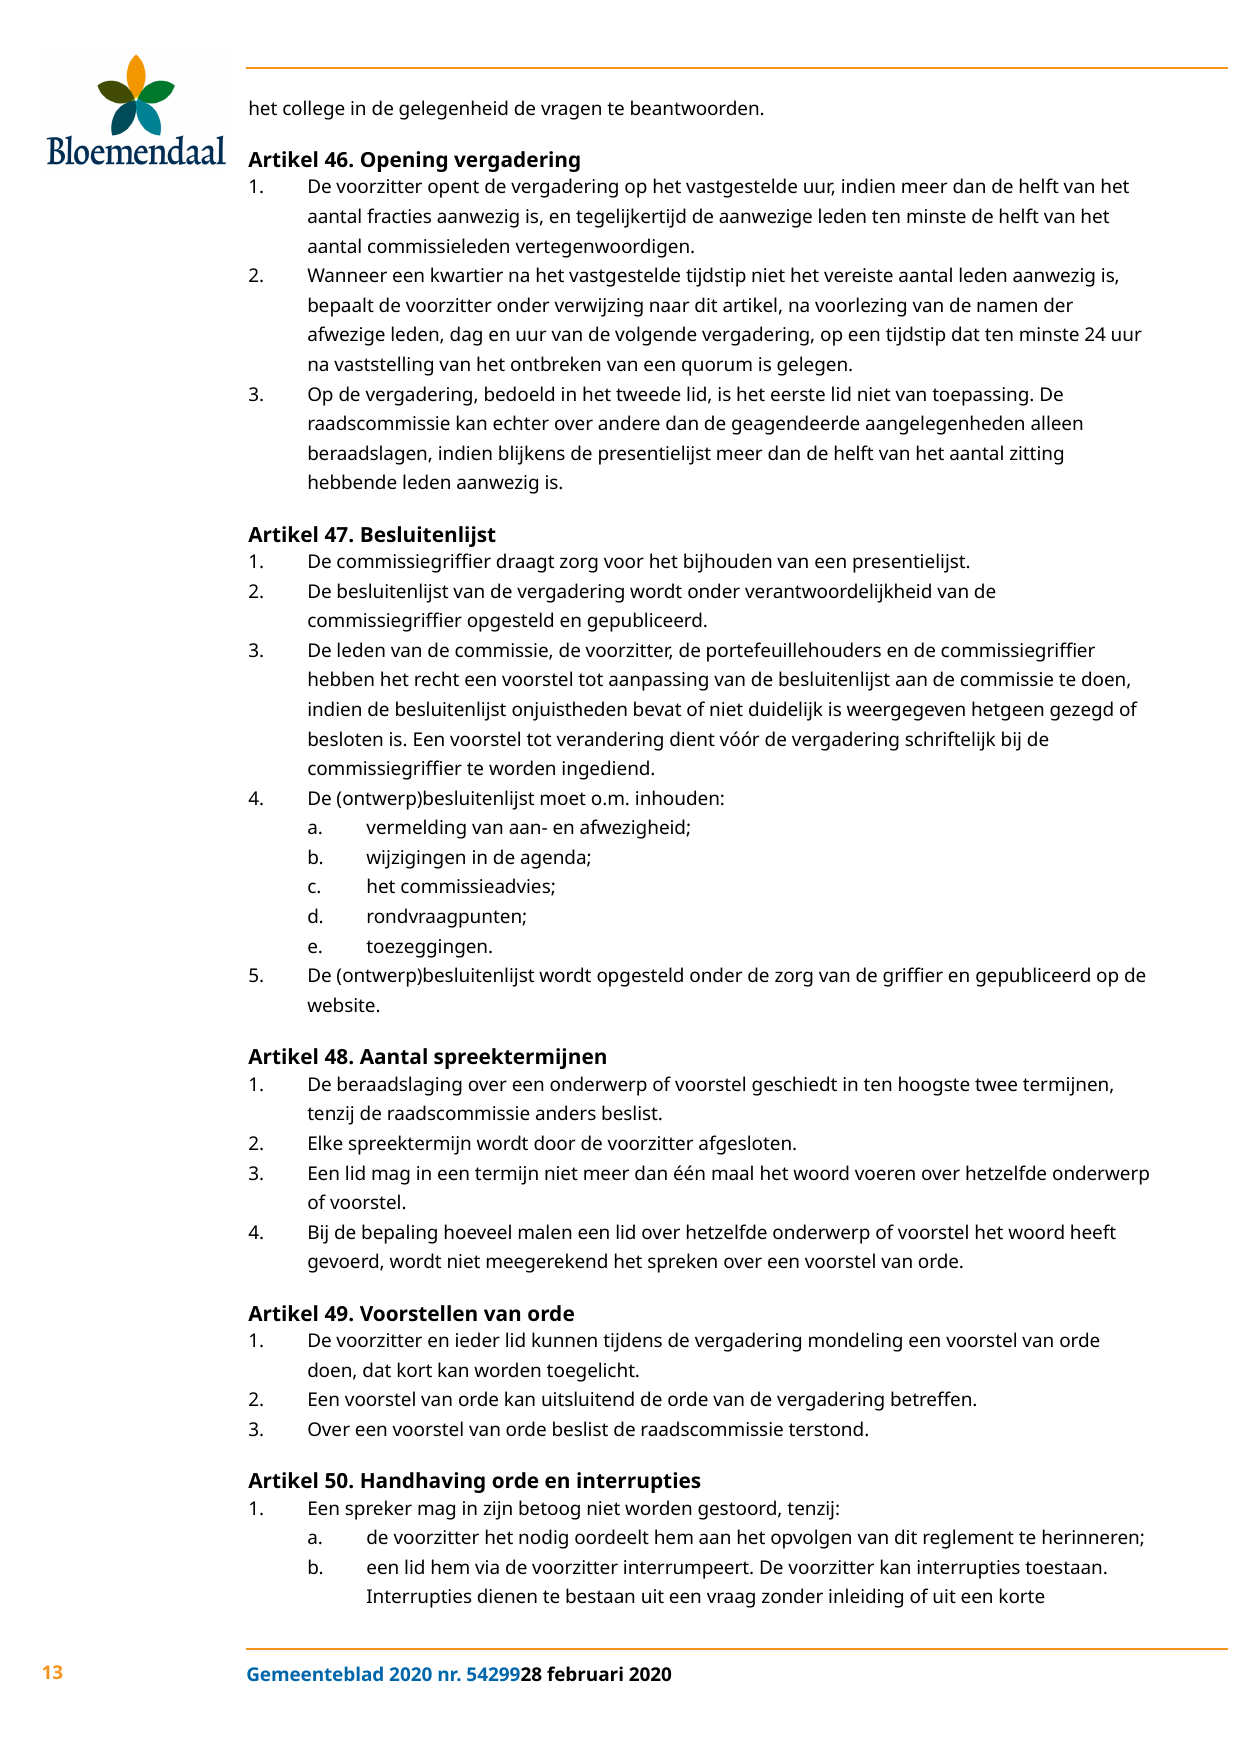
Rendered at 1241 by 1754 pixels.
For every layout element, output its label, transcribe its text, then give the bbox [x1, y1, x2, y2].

list De voorzitter en ieder lid kunnen tijdens de vergadering mondeling een voorstel van orde doen, dat kort kan worden toegelicht. [248, 1327, 1152, 1383]
list het commissieadvies; [307, 874, 1152, 899]
list De voorzitter opent de vergadering op het vastgestelde uur, indien meer dan de helft van het aantal fracties aanwezig is, en tegelijkertijd de aanwezige leden ten minste de helft van het aantal commissieleden vertegenwoordigen. [248, 174, 1152, 258]
list De leden van de commissie, de voorzitter, de portefeuillehouders en de commissiegriffier hebben het recht een voorstel tot aanpassing van de besluitenlijst aan de commissie te doen, indien de besluitenlijst onjuistheden bevat of niet duidelijk is weergegeven hetgeen gezegd of besloten is. Een voorstel tot verandering dient vóór de vergadering schriftelijk bij de commissiegriffier te worden ingediend. [248, 637, 1152, 781]
picture [41, 47, 231, 172]
list De (ontwerp)besluitenlijst moet o.m. inhouden: [248, 785, 1152, 811]
list Op de vergadering, bedoeld in het tweede lid, is het eerste lid niet van toepassing. De raadscommissie kan echter over andere dan de geagendeerde aangelegenheden alleen beraadslagen, indien blijkens de presentielijst meer dan de helft van het aantal zitting hebbende leden aanwezig is. [248, 381, 1152, 495]
text Artikel 48. Aantal spreektermijnen [248, 1042, 1152, 1071]
list een lid hem via de voorzitter interrumpeert. De voorzitter kan interrupties toestaan. Interrupties dienen te bestaan uit een vraag zonder inleiding of uit een korte [307, 1554, 1152, 1609]
list de voorzitter het nodig oordeelt hem aan het opvolgen van dit reglement te herinneren; [307, 1524, 1152, 1550]
text Artikel 50. Handhaving orde en interrupties [248, 1466, 1152, 1495]
list Elke spreektermijn wordt door de voorzitter afgesloten. [248, 1130, 1152, 1156]
list wijzigingen in de agenda; [307, 844, 1152, 870]
list De besluitenlijst van de vergadering wordt onder verantwoordelijkheid van de commissiegriffier opgesteld en gepubliceerd. [248, 578, 1152, 633]
list Wanneer een kwartier na het vastgestelde tijdstip niet het vereiste aantal leden aanwezig is, bepaalt de voorzitter onder verwijzing naar dit artikel, na voorlezing van de namen der afwezige leden, dag en uur van de volgende vergadering, op een tijdstip dat ten minste 24 uur na vaststelling van het ontbreken van een quorum is gelegen. [248, 262, 1152, 377]
list De (ontwerp)besluitenlijst wordt opgesteld onder de zorg van de griffier en gepubliceerd op de website. [248, 962, 1152, 1018]
list De commissiegriffier draagt zorg voor het bijhouden van een presentielijst. [248, 548, 1152, 574]
list Bij de bepaling hoeveel malen een lid over hetzelfde onderwerp of voorstel het woord heeft gevoerd, wordt niet meegerekend het spreken over een voorstel van orde. [248, 1219, 1152, 1274]
list vermelding van aan- en afwezigheid; [307, 814, 1152, 840]
list rondvraagpunten; [307, 903, 1152, 929]
list Over een voorstel van orde beslist de raadscommissie terstond. [248, 1416, 1152, 1442]
list toezeggingen. [307, 933, 1152, 959]
list De beraadslaging over een onderwerp of voorstel geschiedt in ten hoogste twee termijnen, tenzij de raadscommissie anders beslist. [248, 1071, 1152, 1126]
text Artikel 47. Besluitenlijst [248, 520, 1152, 548]
text het college in de gelegenheid de vragen te beantwoorden. [248, 95, 1152, 121]
text Artikel 49. Voorstellen van orde [248, 1299, 1152, 1327]
list Een lid mag in een termijn niet meer dan één maal het woord voeren over hetzelfde onderwerp of voorstel. [248, 1160, 1152, 1215]
text Artikel 46. Opening vergadering [248, 145, 1152, 174]
list Een spreker mag in zijn betoog niet worden gestoord, tenzij: [248, 1495, 1152, 1521]
list Een voorstel van orde kan uitsluitend de orde van de vergadering betreffen. [248, 1386, 1152, 1412]
